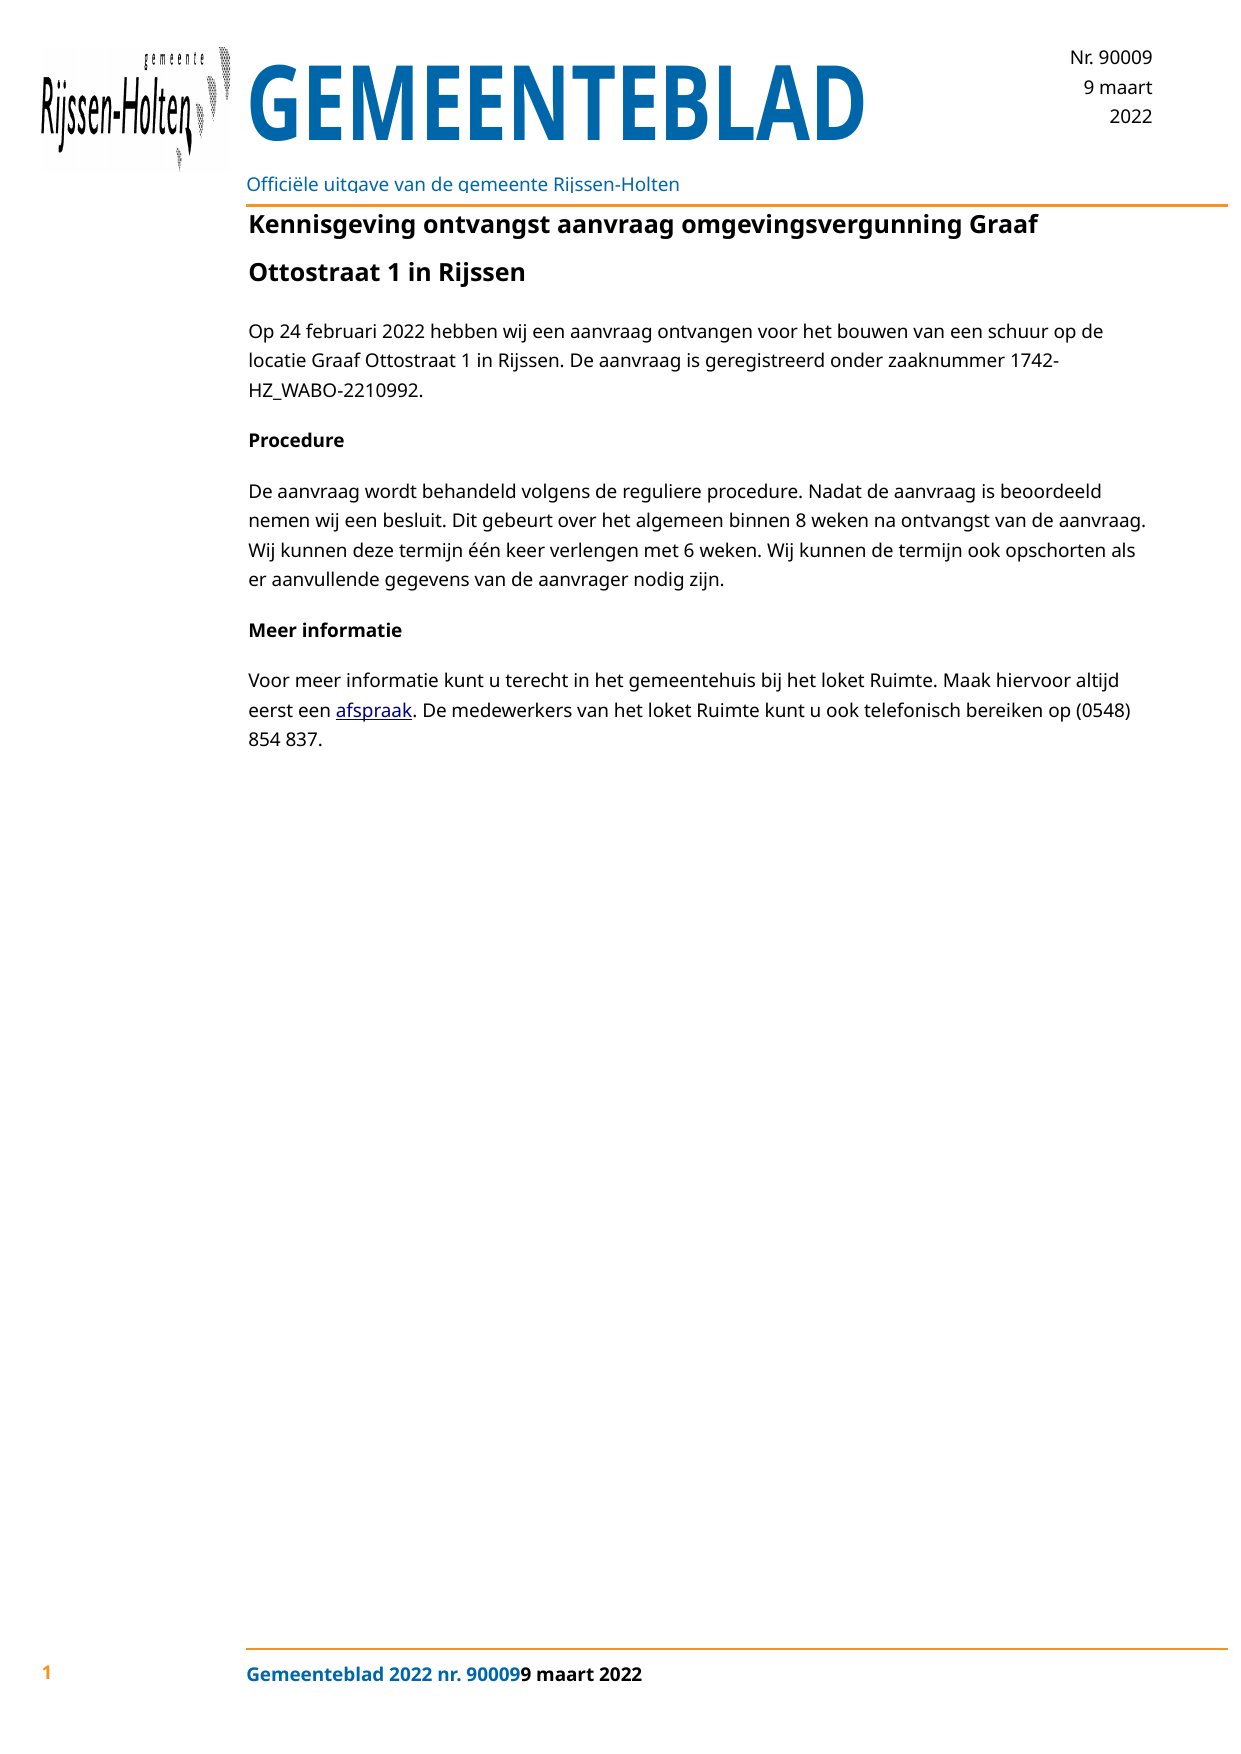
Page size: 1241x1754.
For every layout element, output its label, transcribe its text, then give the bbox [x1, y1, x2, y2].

text Kennisgeving ontvangst aanvraag omgevingsvergunning Graaf Ottostraat 1 in Rijssen [248, 207, 1152, 288]
text Procedure [248, 427, 1152, 453]
text Voor meer informatie kunt u terecht in het gemeentehuis bij het loket Ruimte. Maak hiervoor altijd eerst een afspraak. De medewerkers van het loket Ruimte kunt u ook telefonisch bereiken op (0548) 854 837. [248, 667, 1152, 752]
text De aanvraag wordt behandeld volgens de reguliere procedure. Nadat de aanvraag is beoordeeld nemen wij een besluit. Dit gebeurt over het algemeen binnen 8 weken na ontvangst van de aanvraag. Wij kunnen deze termijn één keer verlengen met 6 weken. Wij kunnen de termijn ook opschorten als er aanvullende gegevens van de aanvrager nodig zijn. [248, 478, 1152, 592]
text Op 24 februari 2022 hebben wij een aanvraag ontvangen voor het bouwen van een schuur op de locatie Graaf Ottostraat 1 in Rijssen. De aanvraag is geregistreerd onder zaaknummer 1742-HZ_WABO-2210992. [248, 318, 1152, 403]
picture [41, 47, 231, 172]
text Meer informatie [248, 617, 1152, 643]
